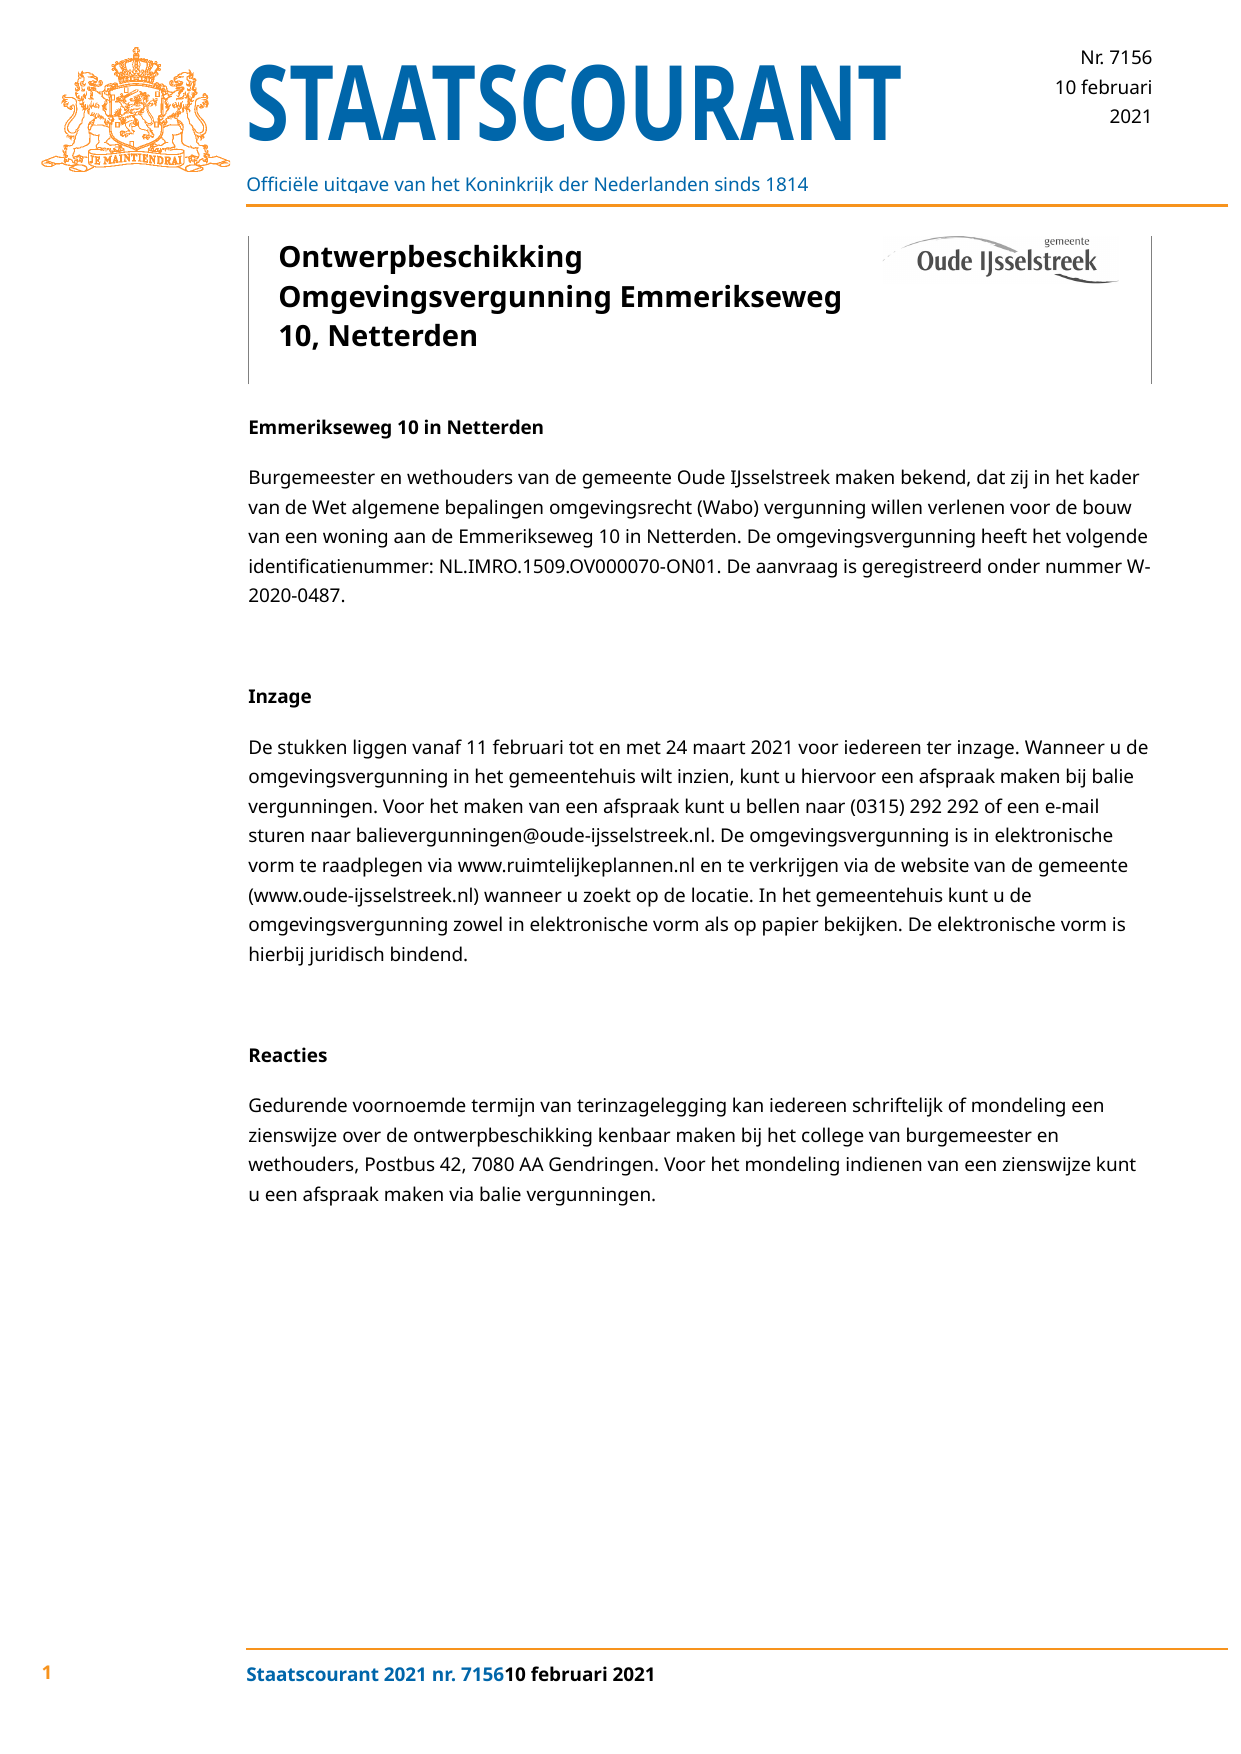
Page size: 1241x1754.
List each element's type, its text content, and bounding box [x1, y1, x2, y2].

text De stukken liggen vanaf 11 februari tot en met 24 maart 2021 voor iedereen ter inzage. Wanneer u de omgevingsvergunning in het gemeentehuis wilt inzien, kunt u hiervoor een afspraak maken bij balie vergunningen. Voor het maken van een afspraak kunt u bellen naar (0315) 292 292 of een e-mail sturen naar balievergunningen@oude-ijsselstreek.nl. De omgevingsvergunning is in elektronische vorm te raadplegen via www.ruimtelijkeplannen.nl en te verkrijgen via de website van de gemeente (www.oude-ijsselstreek.nl) wanneer u zoekt op de locatie. In het gemeentehuis kunt u de omgevingsvergunning zowel in elektronische vorm als op papier bekijken. De elektronische vorm is hierbij juridisch bindend. [248, 734, 1152, 967]
text Gedurende voornoemde termijn van terinzagelegging kan iedereen schriftelijk of mondeling een zienswijze over de ontwerpbeschikking kenbaar maken bij het college van burgemeester en wethouders, Postbus 42, 7080 AA Gendringen. Voor het mondeling indienen van een zienswijze kunt u een afspraak maken via balie vergunningen. [248, 1092, 1152, 1207]
text Inzage [248, 683, 1152, 709]
table_header Ontwerpbeschikking Omgevingsvergunning Emmerikseweg 10, Netterden [249, 236, 850, 384]
text Burgemeester en wethouders van de gemeente Oude IJsselstreek maken bekend, dat zij in het kader van de Wet algemene bepalingen omgevingsrecht (Wabo) vergunning willen verlenen voor de bouw van een woning aan de Emmerikseweg 10 in Netterden. De omgevingsvergunning heeft het volgende identificatienummer: NL.IMRO.1509.OV000070-ON01. De aanvraag is geregistreerd onder nummer W-2020-0487. [248, 464, 1152, 608]
picture [882, 236, 1119, 284]
picture [41, 47, 231, 172]
text Emmerikseweg 10 in Netterden [248, 414, 1152, 440]
text Reacties [248, 1042, 1152, 1068]
table_header [850, 236, 1151, 384]
